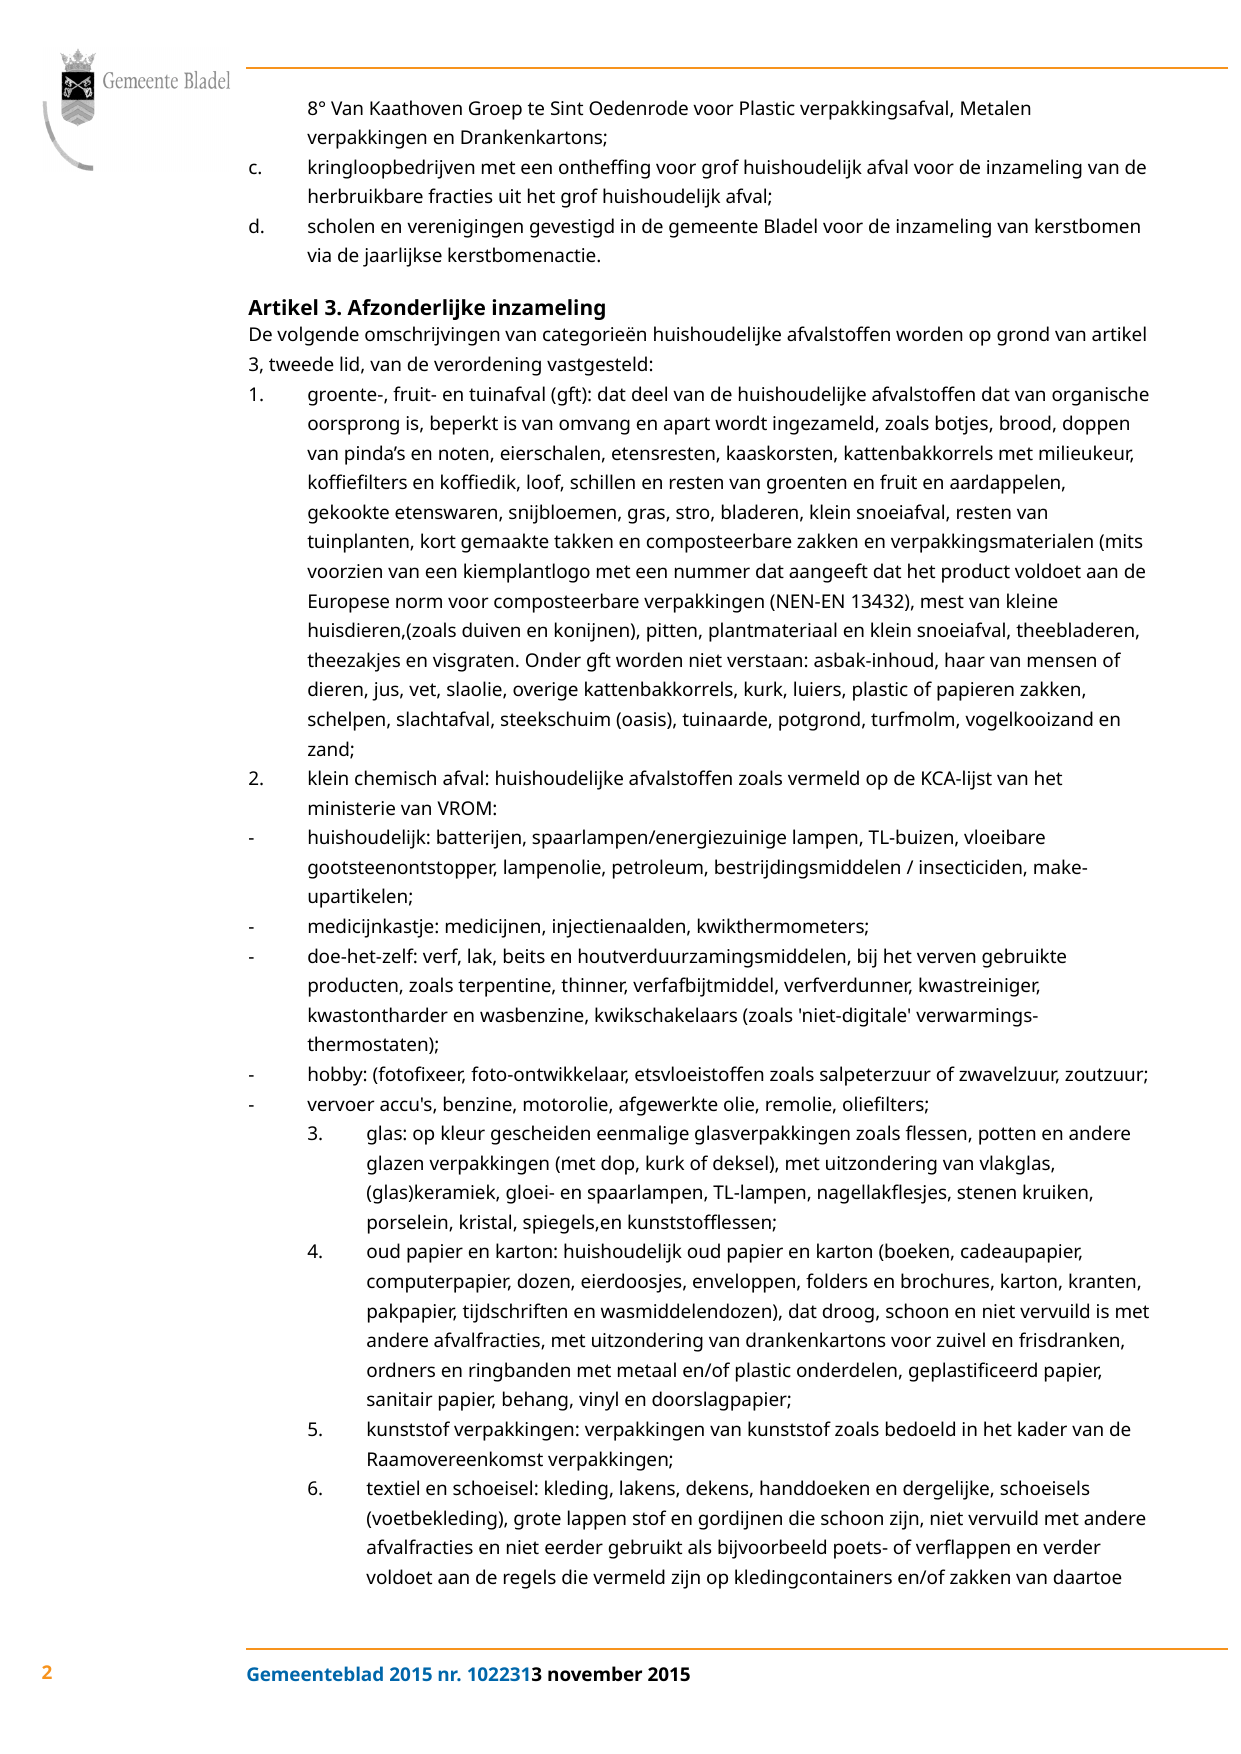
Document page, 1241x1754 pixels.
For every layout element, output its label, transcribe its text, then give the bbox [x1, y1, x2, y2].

list kunststof verpakkingen: verpakkingen van kunststof zoals bedoeld in het kader van de Raamovereenkomst verpakkingen; [307, 1416, 1152, 1471]
list klein chemisch afval: huishoudelijke afvalstoffen zoals vermeld op de KCA-lijst van het ministerie van VROM: [248, 765, 1152, 821]
list 8° Van Kaathoven Groep te Sint Oedenrode voor Plastic verpakkingsafval, Metalen verpakkingen en Drankenkartons; [248, 95, 1152, 150]
list glas: op kleur gescheiden eenmalige glasverpakkingen zoals flessen, potten en andere glazen verpakkingen (met dop, kurk of deksel), met uitzondering van vlakglas, (glas)keramiek, gloei- en spaarlampen, TL-lampen, nagellakflesjes, stenen kruiken, porselein, kristal, spiegels,en kunststofflessen; [307, 1120, 1152, 1235]
list medicijnkastje: medicijnen, injectienaalden, kwikthermometers; [248, 913, 1152, 939]
list scholen en verenigingen gevestigd in de gemeente Bladel voor de inzameling van kerstbomen via de jaarlijkse kerstbomenactie. [248, 213, 1152, 268]
list textiel en schoeisel: kleding, lakens, dekens, handdoeken en dergelijke, schoeisels (voetbekleding), grote lappen stof en gordijnen die schoon zijn, niet vervuild met andere afvalfracties en niet eerder gebruikt als bijvoorbeeld poets- of verflappen en verder voldoet aan de regels die vermeld zijn op kledingcontainers en/of zakken van daartoe [307, 1475, 1152, 1590]
list hobby: (fotofixeer, foto-ontwikkelaar, etsvloeistoffen zoals salpeterzuur of zwavelzuur, zoutzuur; [248, 1061, 1152, 1087]
list oud papier en karton: huishoudelijk oud papier en karton (boeken, cadeaupapier, computerpapier, dozen, eierdoosjes, enveloppen, folders en brochures, karton, kranten, pakpapier, tijdschriften en wasmiddelendozen), dat droog, schoon en niet vervuild is met andere afvalfracties, met uitzondering van drankenkartons voor zuivel en frisdranken, ordners en ringbanden met metaal en/of plastic onderdelen, geplastificeerd papier, sanitair papier, behang, vinyl en doorslagpapier; [307, 1239, 1152, 1412]
picture [41, 47, 231, 172]
list huishoudelijk: batterijen, spaarlampen/energiezuinige lampen, TL-buizen, vloeibare gootsteenontstopper, lampenolie, petroleum, bestrijdingsmiddelen / insecticiden, make-upartikelen; [248, 824, 1152, 909]
list vervoer accu's, benzine, motorolie, afgewerkte olie, remolie, oliefilters; [248, 1091, 1152, 1116]
list groente-, fruit- en tuinafval (gft): dat deel van de huishoudelijke afvalstoffen dat van organische oorsprong is, beperkt is van omvang en apart wordt ingezameld, zoals botjes, brood, doppen van pinda’s en noten, eierschalen, etensresten, kaaskorsten, kattenbakkorrels met milieukeur, koffiefilters en koffiedik, loof, schillen en resten van groenten en fruit en aardappelen, gekookte etenswaren, snijbloemen, gras, stro, bladeren, klein snoeiafval, resten van tuinplanten, kort gemaakte takken en composteerbare zakken en verpakkingsmaterialen (mits voorzien van een kiemplantlogo met een nummer dat aangeeft dat het product voldoet aan de Europese norm voor composteerbare verpakkingen (NEN-EN 13432), mest van kleine huisdieren,(zoals duiven en konijnen), pitten, plantmateriaal en klein snoeiafval, theebladeren, theezakjes en visgraten. Onder gft worden niet verstaan: asbak-inhoud, haar van mensen of dieren, jus, vet, slaolie, overige kattenbakkorrels, kurk, luiers, plastic of papieren zakken, schelpen, slachtafval, steekschuim (oasis), tuinaarde, potgrond, turfmolm, vogelkooizand en zand; [248, 381, 1152, 761]
text De volgende omschrijvingen van categorieën huishoudelijke afvalstoffen worden op grond van artikel 3, tweede lid, van de verordening vastgesteld: [248, 322, 1152, 377]
list doe-het-zelf: verf, lak, beits en houtverduurzamingsmiddelen, bij het verven gebruikte producten, zoals terpentine, thinner, verfafbijtmiddel, verfverdunner, kwastreiniger, kwastontharder en wasbenzine, kwikschakelaars (zoals 'niet-digitale' verwarmings-thermostaten); [248, 943, 1152, 1057]
text Artikel 3. Afzonderlijke inzameling [248, 293, 1152, 322]
list kringloopbedrijven met een ontheffing voor grof huishoudelijk afval voor de inzameling van de herbruikbare fracties uit het grof huishoudelijk afval; [248, 154, 1152, 209]
